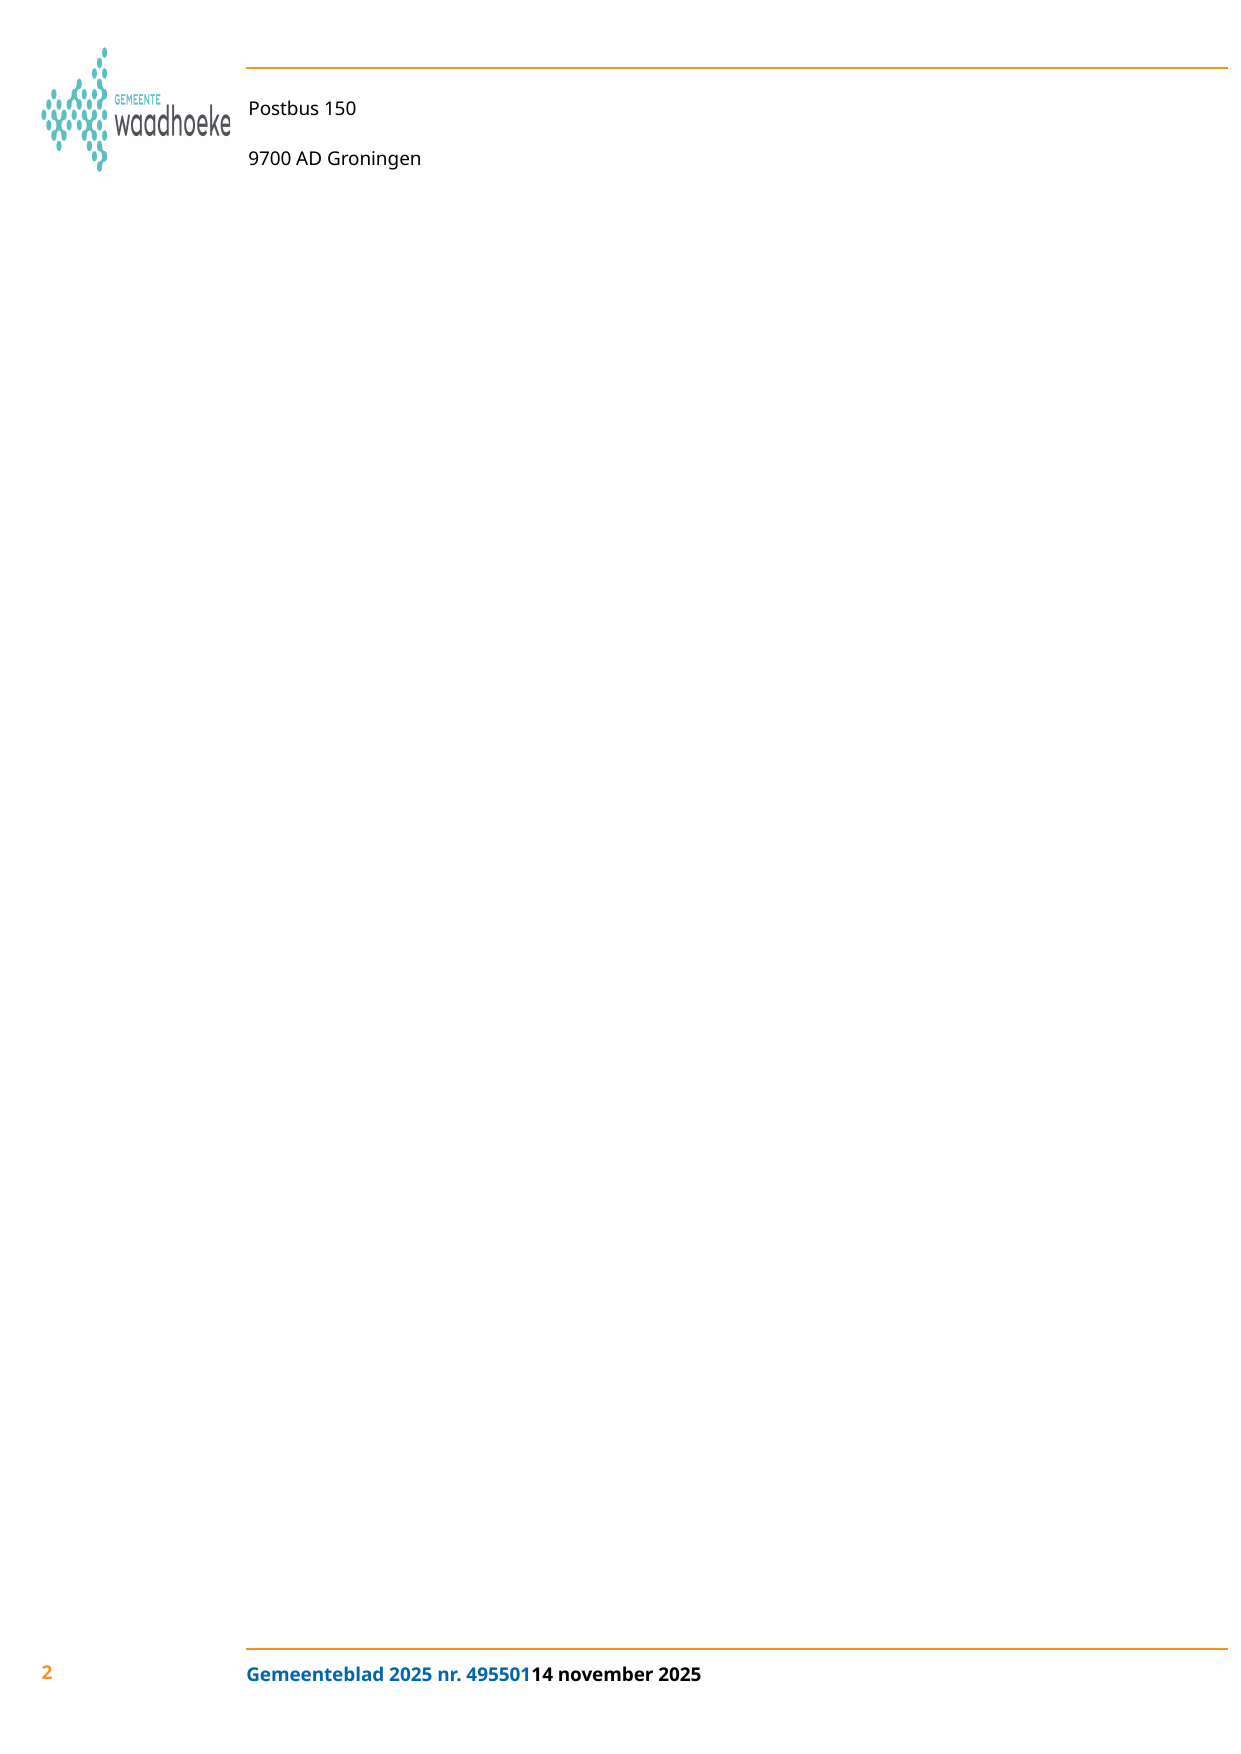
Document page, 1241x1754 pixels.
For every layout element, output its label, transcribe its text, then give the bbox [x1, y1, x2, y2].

text Postbus 150 [248, 95, 1152, 121]
text 9700 AD Groningen [248, 145, 1152, 171]
picture [41, 47, 231, 172]
